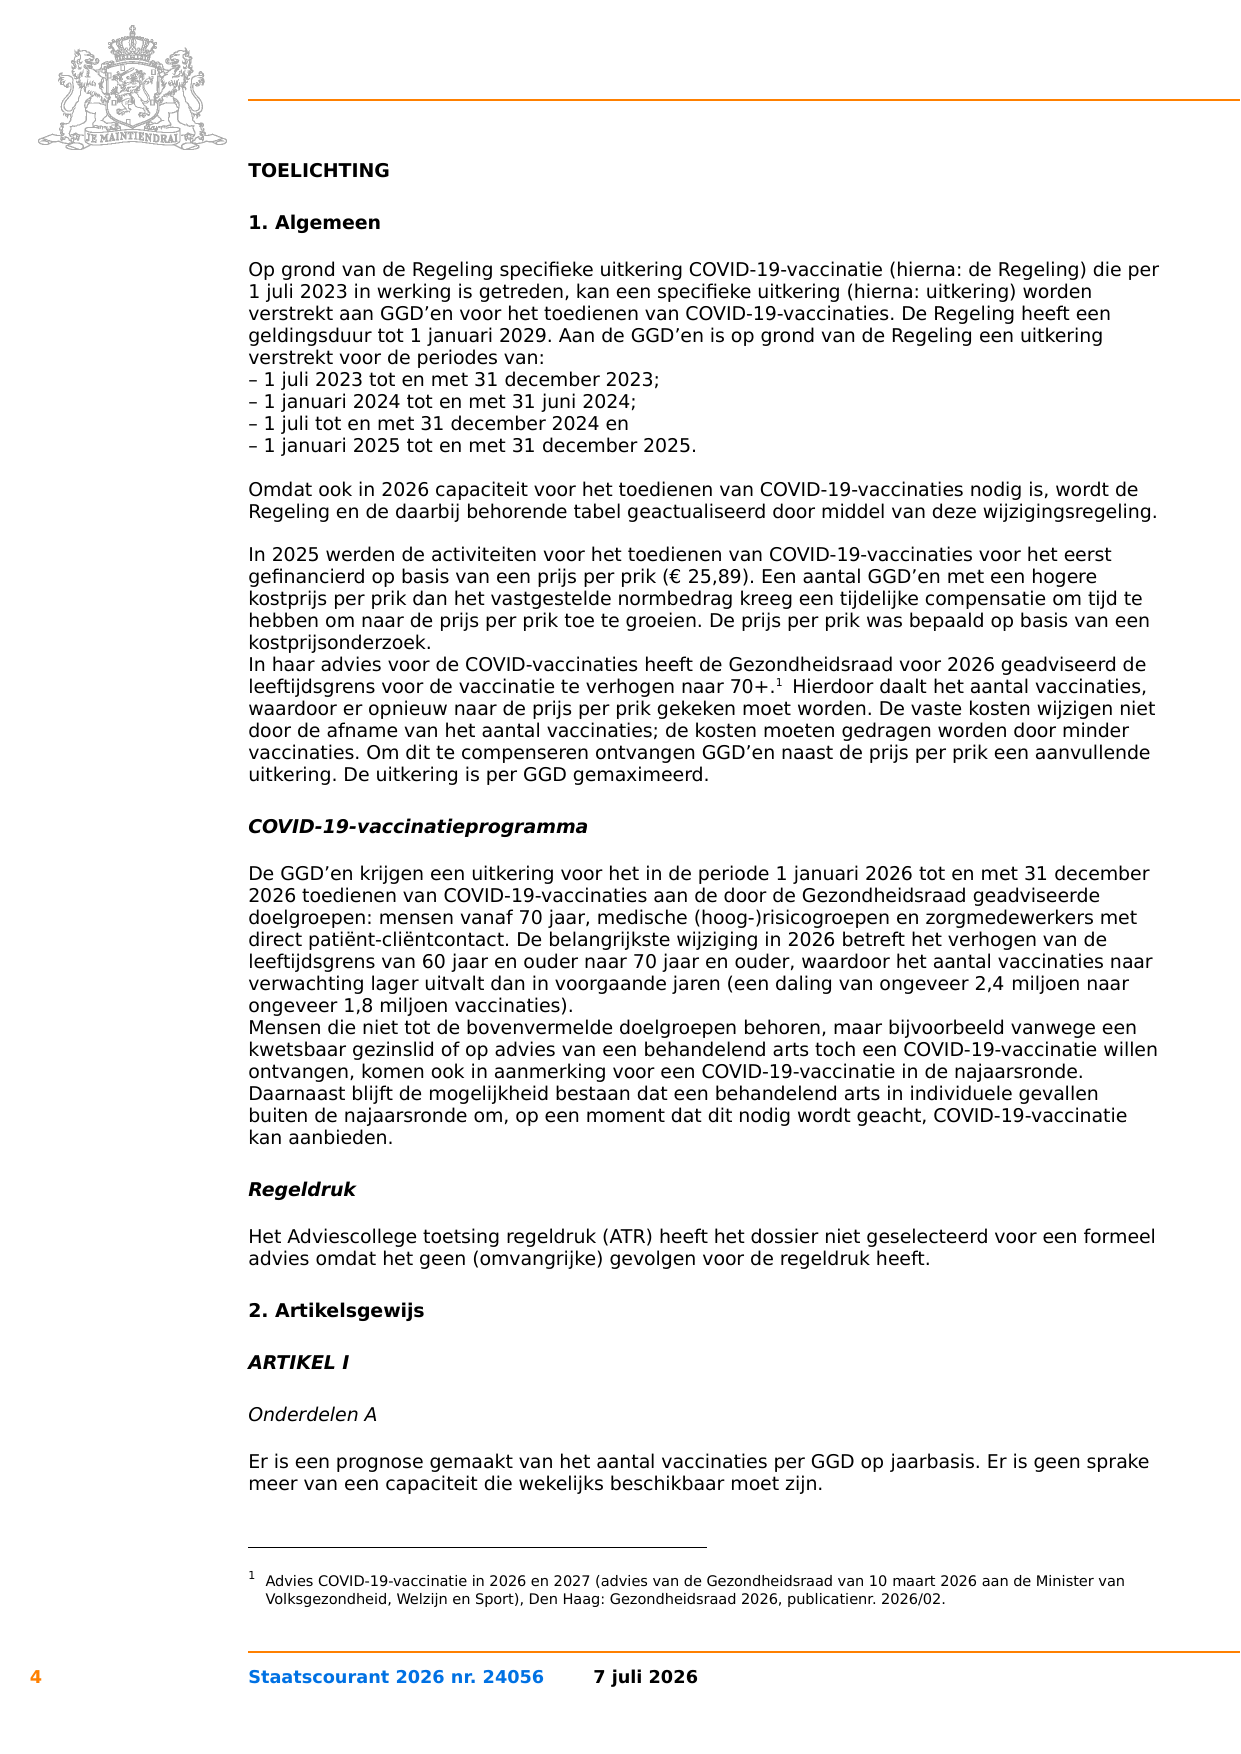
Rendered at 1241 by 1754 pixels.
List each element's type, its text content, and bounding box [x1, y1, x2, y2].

subtitle Onderdelen A [248, 1404, 1163, 1426]
subtitle ARTIKEL I [248, 1352, 1163, 1374]
text De GGD’en krijgen een uitkering voor het in de periode 1 januari 2026 tot en met 31 december 2026 toedienen van COVID-19-vaccinaties aan de door de Gezondheidsraad geadviseerde doelgroepen: mensen vanaf 70 jaar, medische (hoog-)risicogroepen en zorgmedewerkers met direct patiënt-cliëntcontact. De belangrijkste wijziging in 2026 betreft het verhogen van de leeftijdsgrens van 60 jaar en ouder naar 70 jaar en ouder, waardoor het aantal vaccinaties naar verwachting lager uitvalt dan in voorgaande jaren (een daling van ongeveer 2,4 miljoen naar ongeveer 1,8 miljoen vaccinaties). [248, 863, 1163, 1017]
text – 1 januari 2025 tot en met 31 december 2025. [248, 435, 1163, 457]
text Er is een prognose gemaakt van het aantal vaccinaties per GGD op jaarbasis. Er is geen sprake meer van een capaciteit die wekelijks beschikbaar moet zijn. [248, 1451, 1163, 1495]
text Op grond van de Regeling specifieke uitkering COVID-19-vaccinatie (hierna: de Regeling) die per 1 juli 2023 in werking is getreden, kan een specifieke uitkering (hierna: uitkering) worden verstrekt aan GGD’en voor het toedienen van COVID-19-vaccinaties. De Regeling heeft een geldingsduur tot 1 januari 2029. Aan de GGD’en is op grond van de Regeling een uitkering verstrekt voor de periodes van: [248, 259, 1163, 369]
text Mensen die niet tot de bovenvermelde doelgroepen behoren, maar bijvoorbeeld vanwege een kwetsbaar gezinslid of op advies van een behandelend arts toch een COVID-19-vaccinatie willen ontvangen, komen ook in aanmerking voor een COVID-19-vaccinatie in de najaarsronde. Daarnaast blijft de mogelijkheid bestaan dat een behandelend arts in individuele gevallen buiten de najaarsronde om, op een moment dat dit nodig wordt geacht, COVID-19-vaccinatie kan aanbieden. [248, 1017, 1163, 1149]
text Het Adviescollege toetsing regeldruk (ATR) heeft het dossier niet geselecteerd voor een formeel advies omdat het geen (omvangrijke) gevolgen voor de regeldruk heeft. [248, 1226, 1163, 1270]
text Omdat ook in 2026 capaciteit voor het toedienen van COVID-19-vaccinaties nodig is, wordt de Regeling en de daarbij behorende tabel geactualiseerd door middel van deze wijzigingsregeling. [248, 478, 1163, 522]
subtitle 2. Artikelsgewijs [248, 1300, 1163, 1322]
text Advies COVID-19-vaccinatie in 2026 en 2027 (advies van de Gezondheidsraad van 10 maart 2026 aan de Minister van Volksgezondheid, Welzijn en Sport), Den Haag: Gezondheidsraad 2026, publicatienr. 2026/02. [248, 1569, 1163, 1608]
subtitle COVID-19-vaccinatieprogramma [248, 816, 1163, 838]
text – 1 januari 2024 tot en met 31 juni 2024; [248, 391, 1163, 413]
text – 1 juli tot en met 31 december 2024 en [248, 413, 1163, 435]
subtitle 1. Algemeen [248, 212, 1163, 234]
subtitle TOELICHTING [248, 160, 1163, 182]
picture [38, 25, 227, 150]
subtitle Regeldruk [248, 1179, 1163, 1201]
text In haar advies voor de COVID-vaccinaties heeft de Gezondheidsraad voor 2026 geadviseerd de leeftijdsgrens voor de vaccinatie te verhogen naar 70+. Hierdoor daalt het aantal vaccinaties, waardoor er opnieuw naar de prijs per prik gekeken moet worden. De vaste kosten wijzigen niet door de afname van het aantal vaccinaties; de kosten moeten gedragen worden door minder vaccinaties. Om dit te compenseren ontvangen GGD’en naast de prijs per prik een aanvullende uitkering. De uitkering is per GGD gemaximeerd. [248, 654, 1163, 786]
text – 1 juli 2023 tot en met 31 december 2023; [248, 369, 1163, 391]
text In 2025 werden de activiteiten voor het toedienen van COVID-19-vaccinaties voor het eerst gefinancierd op basis van een prijs per prik (€ 25,89). Een aantal GGD’en met een hogere kostprijs per prik dan het vastgestelde normbedrag kreeg een tijdelijke compensatie om tijd te hebben om naar de prijs per prik toe te groeien. De prijs per prik was bepaald op basis van een kostprijsonderzoek. [248, 544, 1163, 654]
